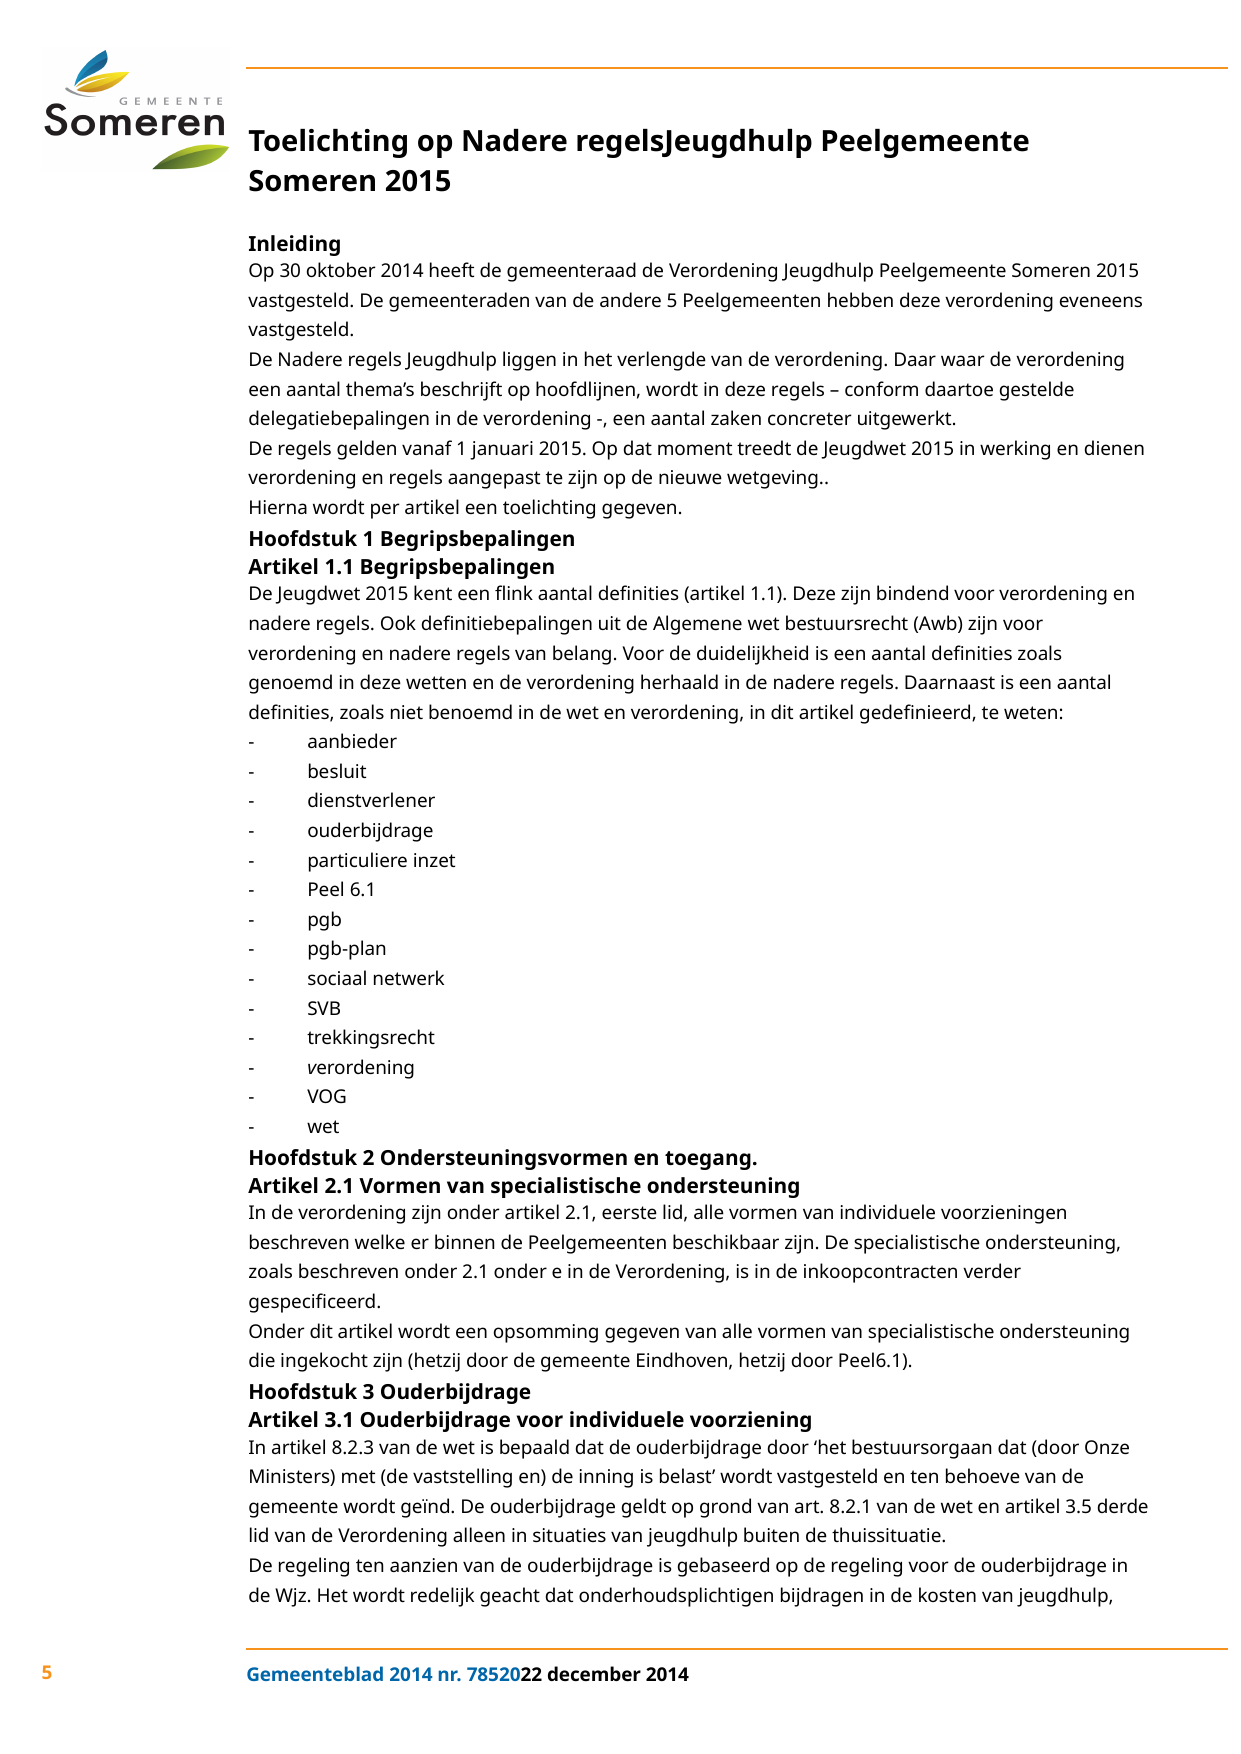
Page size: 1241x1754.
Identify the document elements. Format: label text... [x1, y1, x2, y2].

text De regels gelden vanaf 1 januari 2015. Op dat moment treedt de Jeugdwet 2015 in werking en dienen verordening en regels aangepast te zijn op de nieuwe wetgeving.. [248, 435, 1152, 490]
text Hoofdstuk 1 Begripsbepalingen [248, 524, 1152, 552]
list Peel 6.1 [248, 876, 1152, 902]
text De Nadere regels Jeugdhulp liggen in het verlengde van de verordening. Daar waar de verordening een aantal thema’s beschrijft op hoofdlijnen, wordt in deze regels – conform daartoe gestelde delegatiebepalingen in de verordening -, een aantal zaken concreter uitgewerkt. [248, 346, 1152, 431]
list SVB [248, 995, 1152, 1021]
text Toelichting op Nadere regelsJeugdhulp Peelgemeente Someren 2015 [248, 121, 1152, 200]
text In de verordening zijn onder artikel 2.1, eerste lid, alle vormen van individuele voorzieningen beschreven welke er binnen de Peelgemeenten beschikbaar zijn. De specialistische ondersteuning, zoals beschreven onder 2.1 onder e in de Verordening, is in de inkoopcontracten verder gespecificeerd. [248, 1199, 1152, 1314]
text Hierna wordt per artikel een toelichting gegeven. [248, 494, 1152, 520]
text Hoofdstuk 3 Ouderbijdrage [248, 1377, 1152, 1406]
list dienstverlener [248, 788, 1152, 813]
text Artikel 2.1 Vormen van specialistische ondersteuning [248, 1171, 1152, 1199]
text Hoofdstuk 2 Ondersteuningsvormen en toegang. [248, 1143, 1152, 1171]
text Artikel 1.1 Begripsbepalingen [248, 552, 1152, 581]
text In artikel 8.2.3 van de wet is bepaald dat de ouderbijdrage door ‘het bestuursorgaan dat (door Onze Ministers) met (de vaststelling en) de inning is belast’ wordt vastgesteld en ten behoeve van de gemeente wordt geïnd. De ouderbijdrage geldt op grond van art. 8.2.1 van de wet en artikel 3.5 derde lid van de Verordening alleen in situaties van jeugdhulp buiten de thuissituatie. [248, 1434, 1152, 1548]
list trekkingsrecht [248, 1024, 1152, 1050]
list sociaal netwerk [248, 965, 1152, 991]
text De regeling ten aanzien van de ouderbijdrage is gebaseerd op de regeling voor de ouderbijdrage in de Wjz. Het wordt redelijk geacht dat onderhoudsplichtigen bijdragen in de kosten van jeugdhulp, [248, 1552, 1152, 1608]
text Op 30 oktober 2014 heeft de gemeenteraad de Verordening Jeugdhulp Peelgemeente Someren 2015 vastgesteld. De gemeenteraden van de andere 5 Peelgemeenten hebben deze verordening eveneens vastgesteld. [248, 257, 1152, 342]
list pgb [248, 906, 1152, 932]
text Inleiding [248, 229, 1152, 257]
list aanbieder [248, 728, 1152, 754]
text De Jeugdwet 2015 kent een flink aantal definities (artikel 1.1). Deze zijn bindend voor verordening en nadere regels. Ook definitiebepalingen uit de Algemene wet bestuursrecht (Awb) zijn voor verordening en nadere regels van belang. Voor de duidelijkheid is een aantal definities zoals genoemd in deze wetten en de verordening herhaald in de nadere regels. Daarnaast is een aantal definities, zoals niet benoemd in de wet en verordening, in dit artikel gedefinieerd, te weten: [248, 581, 1152, 725]
list ouderbijdrage [248, 817, 1152, 843]
list wet [248, 1113, 1152, 1139]
text Onder dit artikel wordt een opsomming gegeven van alle vormen van specialistische ondersteuning die ingekocht zijn (hetzij door de gemeente Eindhoven, hetzij door Peel6.1). [248, 1318, 1152, 1373]
text Artikel 3.1 Ouderbijdrage voor individuele voorziening [248, 1406, 1152, 1434]
list VOG [248, 1083, 1152, 1109]
list verordening [248, 1054, 1152, 1080]
list besluit [248, 758, 1152, 784]
list pgb-plan [248, 936, 1152, 961]
picture [41, 47, 231, 172]
list particuliere inzet [248, 847, 1152, 873]
